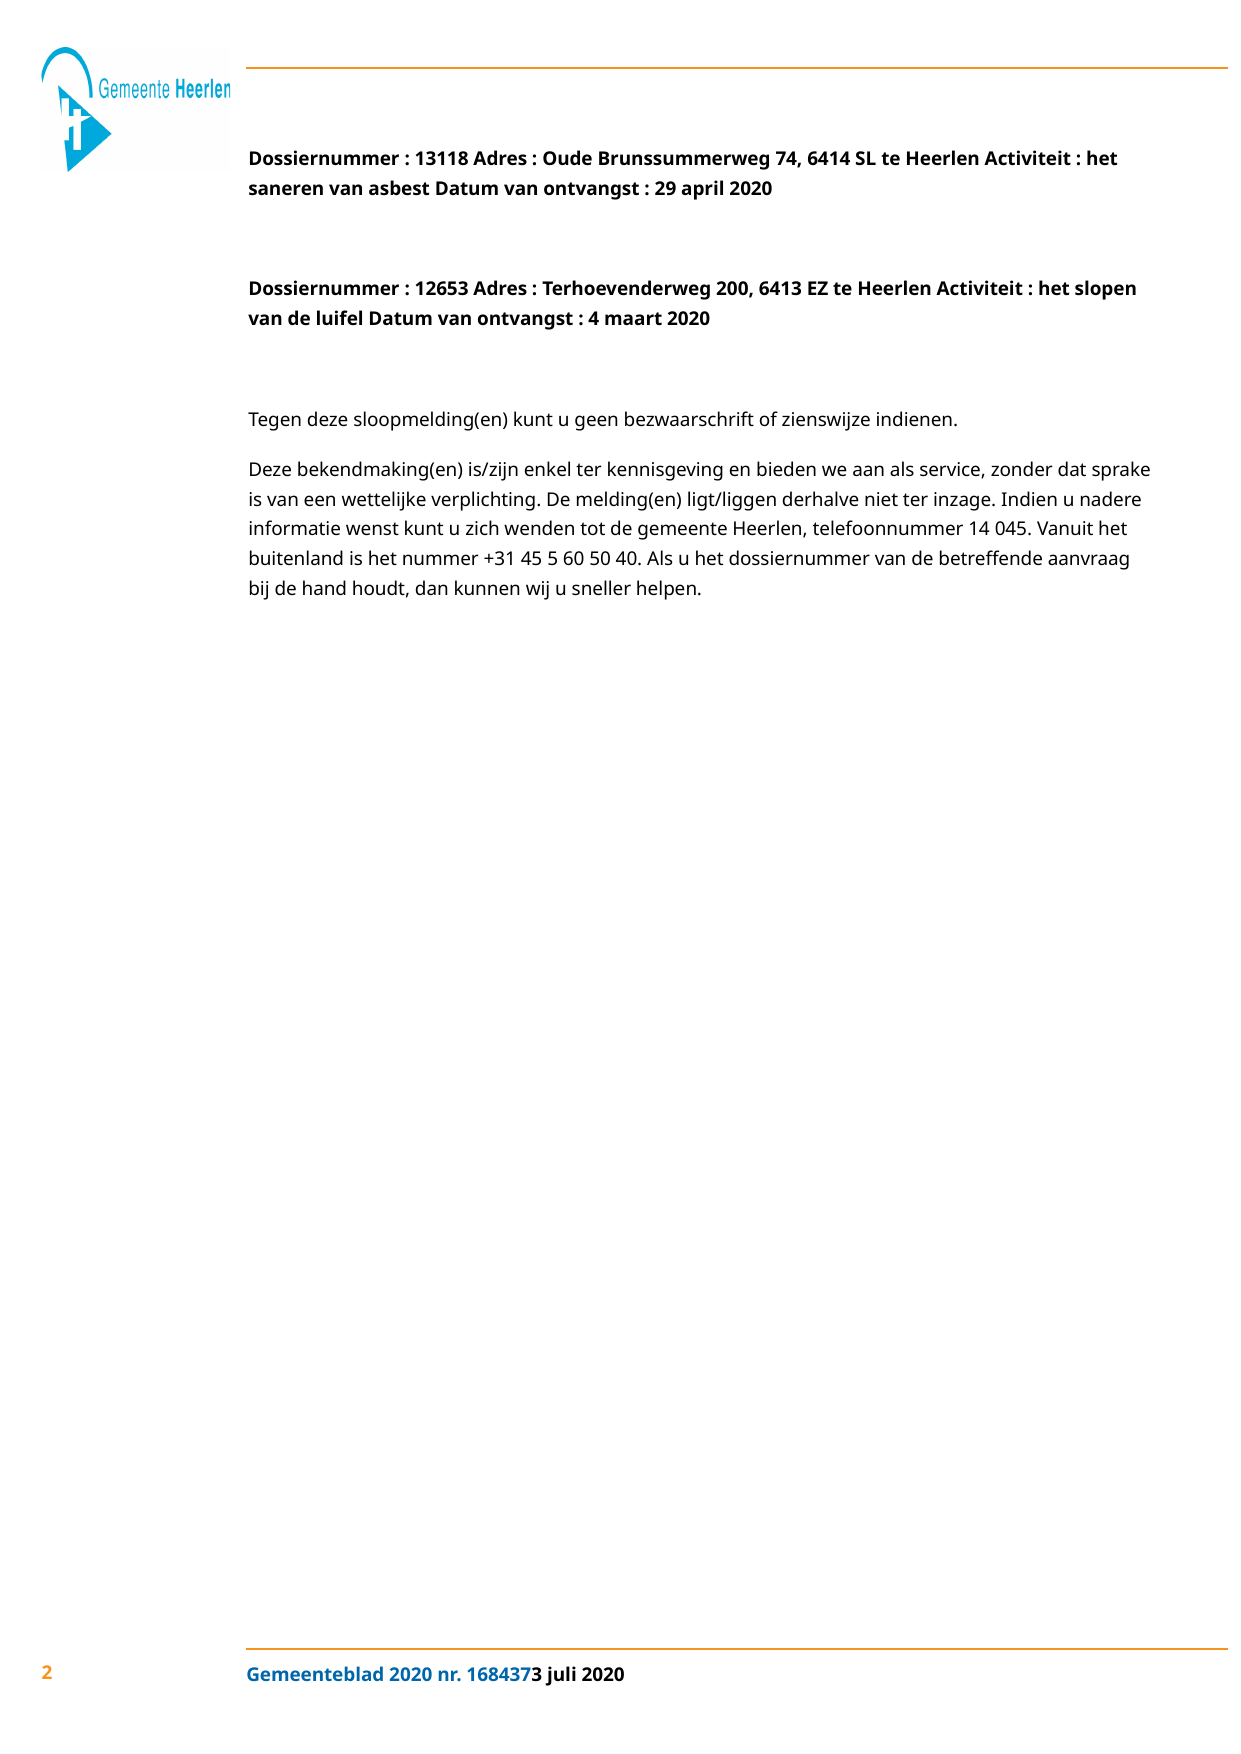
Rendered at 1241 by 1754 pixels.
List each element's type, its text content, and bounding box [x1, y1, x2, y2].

text Dossiernummer : 12653 Adres : Terhoevenderweg 200, 6413 EZ te Heerlen Activiteit : het slopen van de luifel Datum van ontvangst : 4 maart 2020 [248, 276, 1152, 331]
text Tegen deze sloopmelding(en) kunt u geen bezwaarschrift of zienswijze indienen. [248, 406, 1152, 432]
text Deze bekendmaking(en) is/zijn enkel ter kennisgeving en bieden we aan als service, zonder dat sprake is van een wettelijke verplichting. De melding(en) ligt/liggen derhalve niet ter inzage. Indien u nadere informatie wenst kunt u zich wenden tot de gemeente Heerlen, telefoonnummer 14 045. Vanuit het buitenland is het nummer +31 45 5 60 50 40. Als u het dossiernummer van de betreffende aanvraag bij de hand houdt, dan kunnen wij u sneller helpen. [248, 456, 1152, 601]
picture [41, 47, 59, 70]
text Dossiernummer : 13118 Adres : Oude Brunssummerweg 74, 6414 SL te Heerlen Activiteit : het saneren van asbest Datum van ontvangst : 29 april 2020 [248, 145, 1152, 201]
picture [41, 47, 231, 172]
